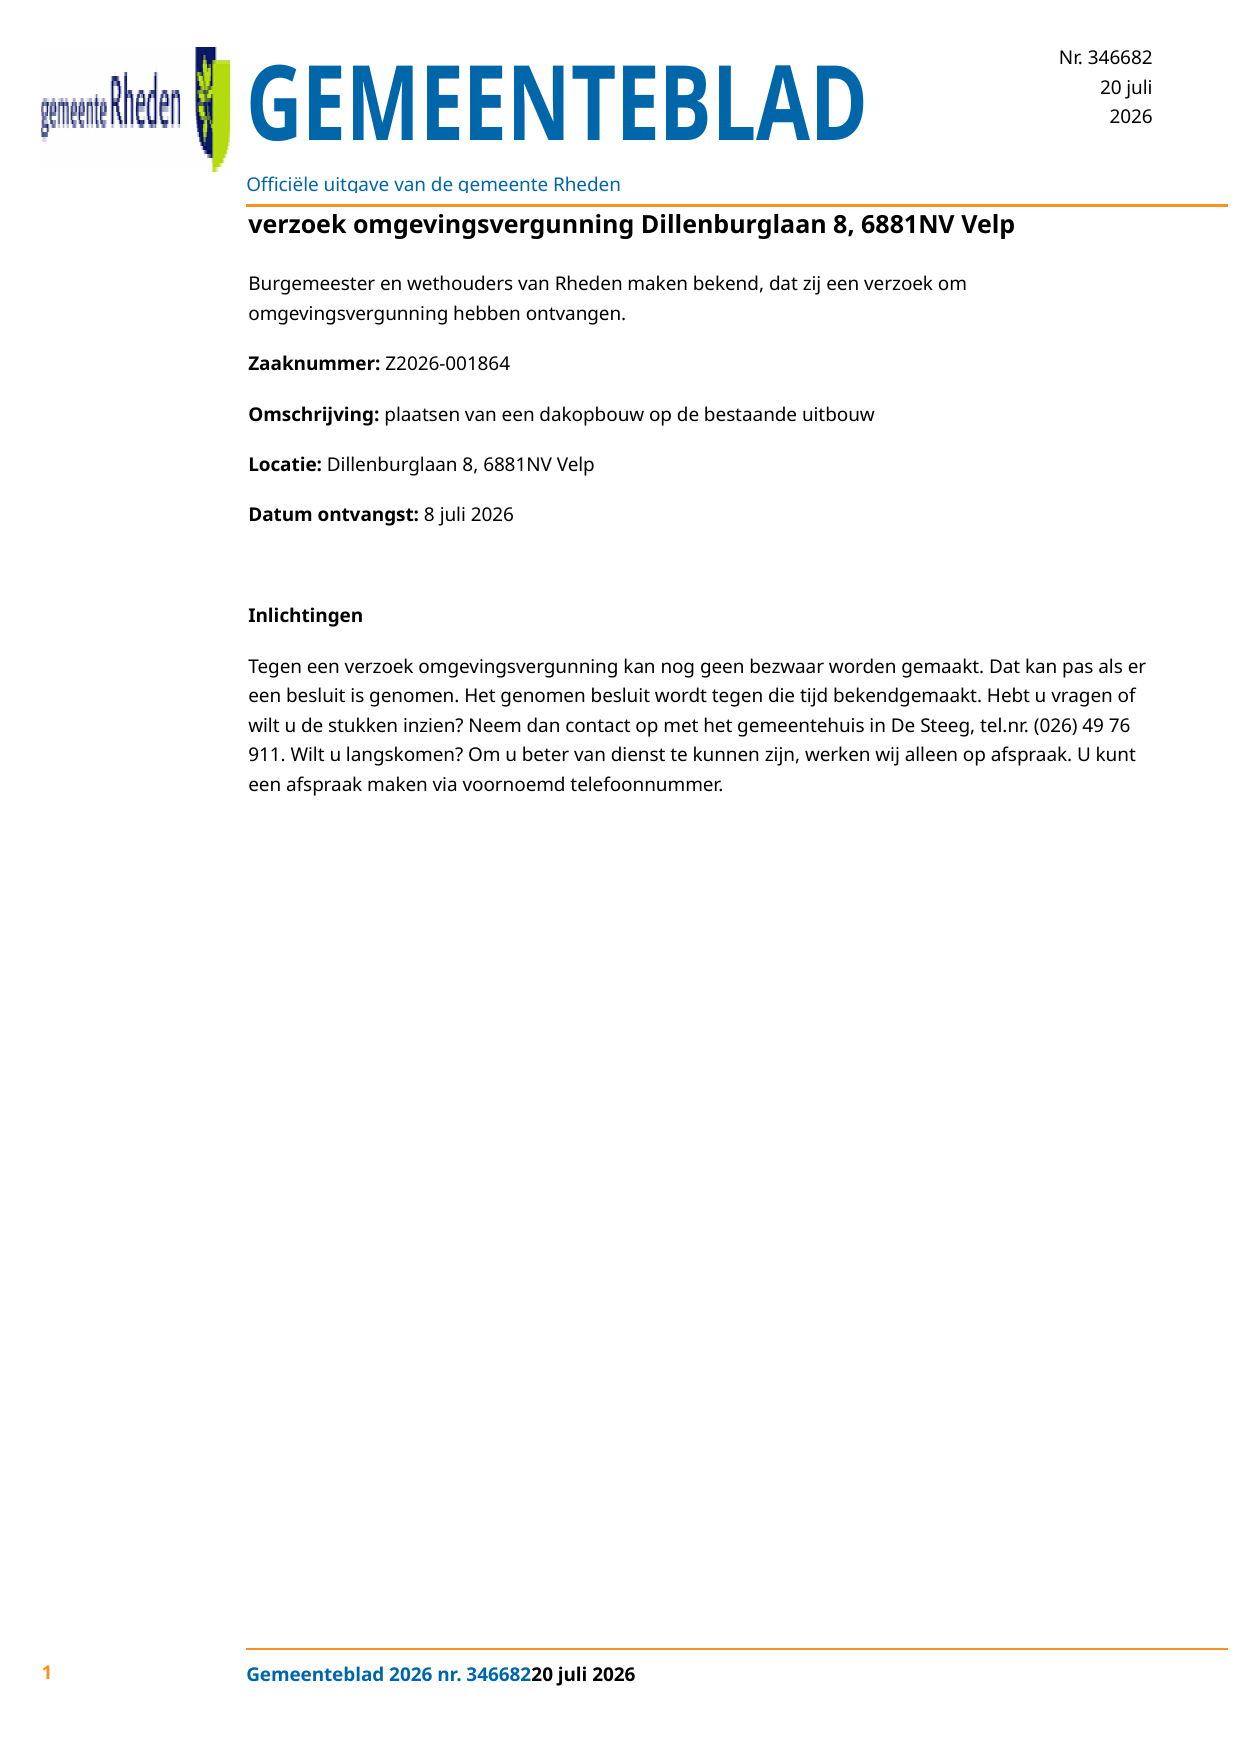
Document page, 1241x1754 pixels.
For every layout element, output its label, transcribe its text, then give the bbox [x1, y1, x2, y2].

text Locatie: Dillenburglaan 8, 6881NV Velp [248, 451, 1152, 477]
text verzoek omgevingsvergunning Dillenburglaan 8, 6881NV Velp [248, 207, 1152, 241]
text Datum ontvangst: 8 juli 2026 [248, 502, 1152, 527]
text Omschrijving: plaatsen van een dakopbouw op de bestaande uitbouw [248, 401, 1152, 426]
text Burgemeester en wethouders van Rheden maken bekend, dat zij een verzoek om omgevingsvergunning hebben ontvangen. [248, 270, 1152, 326]
text Tegen een verzoek omgevingsvergunning kan nog geen bezwaar worden gemaakt. Dat kan pas als er een besluit is genomen. Het genomen besluit wordt tegen die tijd bekendgemaakt. Hebt u vragen of wilt u de stukken inzien? Neem dan contact op met het gemeentehuis in De Steeg, tel.nr. (026) 49 76 911. Wilt u langskomen? Om u beter van dienst te kunnen zijn, werken wij alleen op afspraak. U kunt een afspraak maken via voornoemd telefoonnummer. [248, 653, 1152, 797]
text Inlichtingen [248, 602, 1152, 628]
text Zaaknummer: Z2026-001864 [248, 350, 1152, 376]
picture [41, 47, 231, 172]
